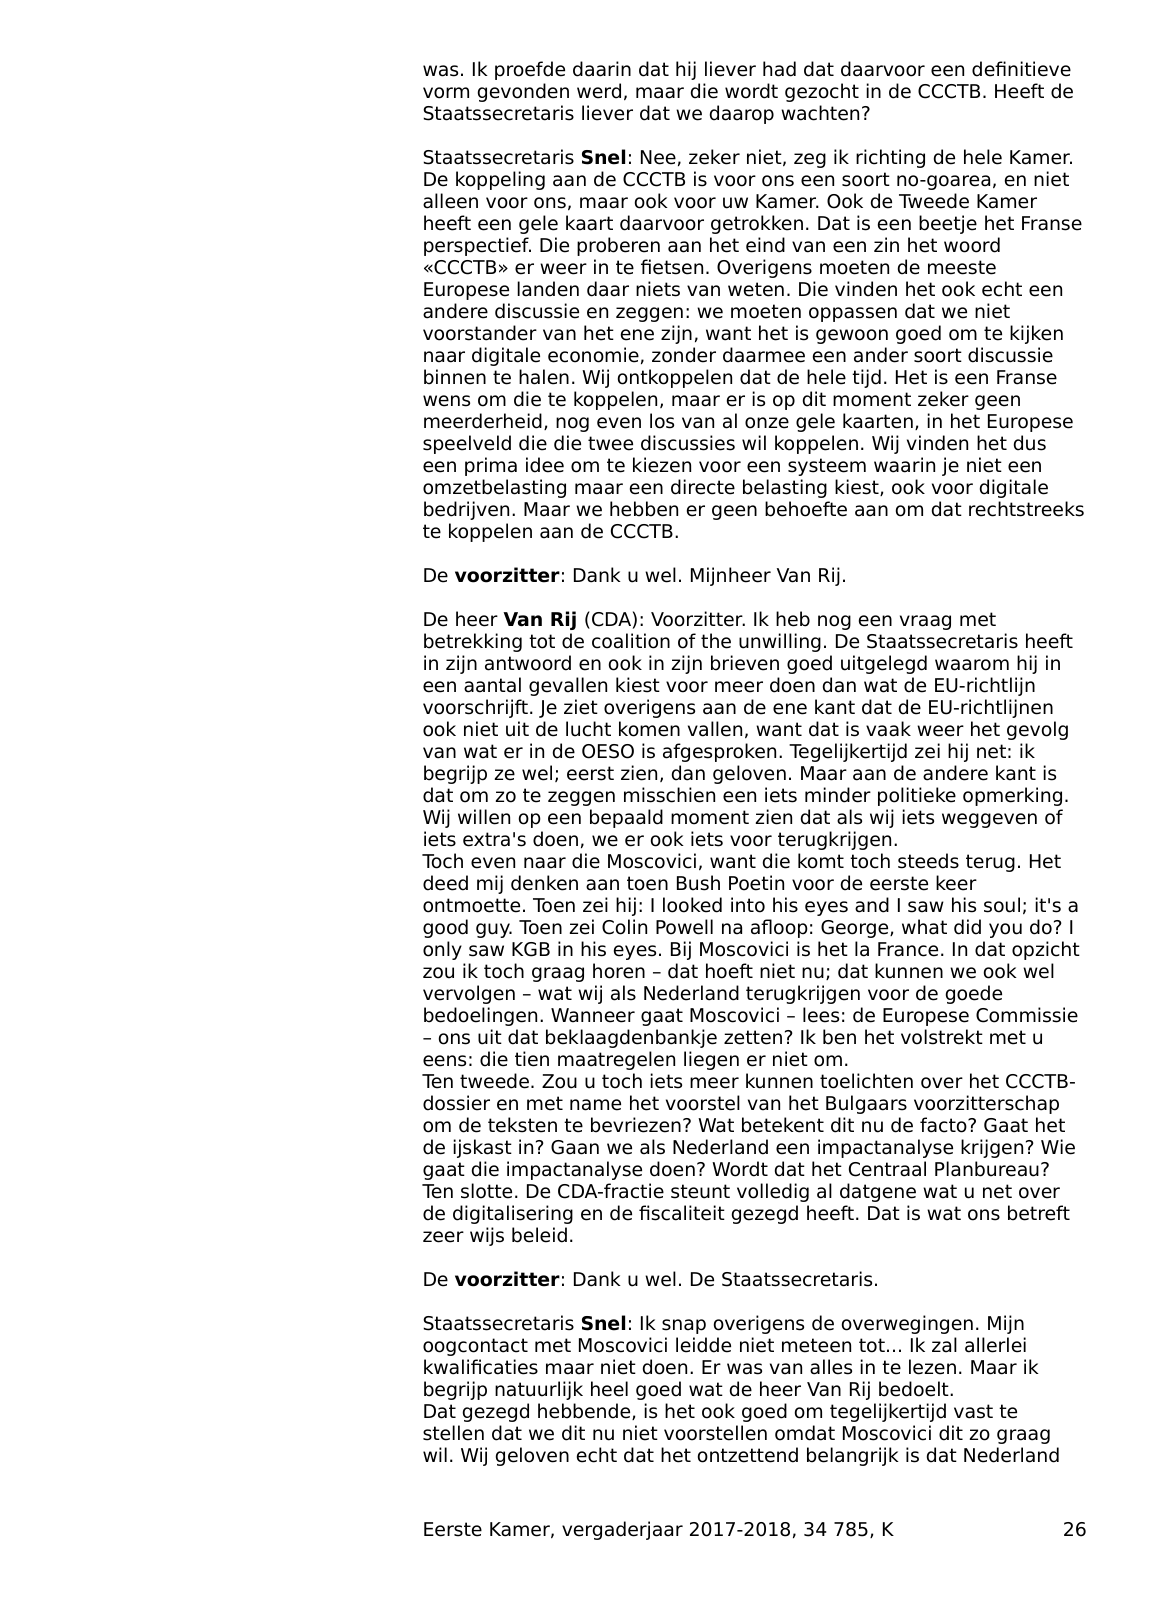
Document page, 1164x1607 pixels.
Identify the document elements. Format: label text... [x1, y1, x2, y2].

text Dat gezegd hebbende, is het ook goed om tegelijkertijd vast te stellen dat we dit nu niet voorstellen omdat Moscovici dit zo graag wil. Wij geloven echt dat het ontzettend belangrijk is dat Nederland [422, 1401, 1087, 1467]
text Ten slotte. De CDA-fractie steunt volledig al datgene wat u net over de digitalisering en de fiscaliteit gezegd heeft. Dat is wat ons betreft zeer wijs beleid. [422, 1181, 1087, 1247]
text De voorzitter: Dank u wel. Mijnheer Van Rij. [422, 565, 1087, 587]
text was. Ik proefde daarin dat hij liever had dat daarvoor een definitieve vorm gevonden werd, maar die wordt gezocht in de CCCTB. Heeft de Staatssecretaris liever dat we daarop wachten? [422, 59, 1087, 125]
text Ten tweede. Zou u toch iets meer kunnen toelichten over het CCCTB-dossier en met name het voorstel van het Bulgaars voorzitterschap om de teksten te bevriezen? Wat betekent dit nu de facto? Gaat het de ijskast in? Gaan we als Nederland een impactanalyse krijgen? Wie gaat die impactanalyse doen? Wordt dat het Centraal Planbureau? [422, 1071, 1087, 1181]
text De heer Van Rij (CDA): Voorzitter. Ik heb nog een vraag met betrekking tot de coalition of the unwilling. De Staatssecretaris heeft in zijn antwoord en ook in zijn brieven goed uitgelegd waarom hij in een aantal gevallen kiest voor meer doen dan wat de EU-richtlijn voorschrijft. Je ziet overigens aan de ene kant dat de EU-richtlijnen ook niet uit de lucht komen vallen, want dat is vaak weer het gevolg van wat er in de OESO is afgesproken. Tegelijkertijd zei hij net: ik begrijp ze wel; eerst zien, dan geloven. Maar aan de andere kant is dat om zo te zeggen misschien een iets minder politieke opmerking. Wij willen op een bepaald moment zien dat als wij iets weggeven of iets extra's doen, we er ook iets voor terugkrijgen. [422, 609, 1087, 851]
text Staatssecretaris Snel: Nee, zeker niet, zeg ik richting de hele Kamer. De koppeling aan de CCCTB is voor ons een soort no-goarea, en niet alleen voor ons, maar ook voor uw Kamer. Ook de Tweede Kamer heeft een gele kaart daarvoor getrokken. Dat is een beetje het Franse perspectief. Die proberen aan het eind van een zin het woord «CCCTB» er weer in te fietsen. Overigens moeten de meeste Europese landen daar niets van weten. Die vinden het ook echt een andere discussie en zeggen: we moeten oppassen dat we niet voorstander van het ene zijn, want het is gewoon goed om te kijken naar digitale economie, zonder daarmee een ander soort discussie binnen te halen. Wij ontkoppelen dat de hele tijd. Het is een Franse wens om die te koppelen, maar er is op dit moment zeker geen meerderheid, nog even los van al onze gele kaarten, in het Europese speelveld die die twee discussies wil koppelen. Wij vinden het dus een prima idee om te kiezen voor een systeem waarin je niet een omzetbelasting maar een directe belasting kiest, ook voor digitale bedrijven. Maar we hebben er geen behoefte aan om dat rechtstreeks te koppelen aan de CCCTB. [422, 147, 1087, 543]
text De voorzitter: Dank u wel. De Staatssecretaris. [422, 1269, 1087, 1291]
text Toch even naar die Moscovici, want die komt toch steeds terug. Het deed mij denken aan toen Bush Poetin voor de eerste keer ontmoette. Toen zei hij: I looked into his eyes and I saw his soul; it's a good guy. Toen zei Colin Powell na afloop: George, what did you do? I only saw KGB in his eyes. Bij Moscovici is het la France. In dat opzicht zou ik toch graag horen – dat hoeft niet nu; dat kunnen we ook wel vervolgen – wat wij als Nederland terugkrijgen voor de goede bedoelingen. Wanneer gaat Moscovici – lees: de Europese Commissie – ons uit dat beklaagdenbankje zetten? Ik ben het volstrekt met u eens: die tien maatregelen liegen er niet om. [422, 851, 1087, 1071]
text Staatssecretaris Snel: Ik snap overigens de overwegingen. Mijn oogcontact met Moscovici leidde niet meteen tot... Ik zal allerlei kwalificaties maar niet doen. Er was van alles in te lezen. Maar ik begrijp natuurlijk heel goed wat de heer Van Rij bedoelt. [422, 1313, 1087, 1401]
